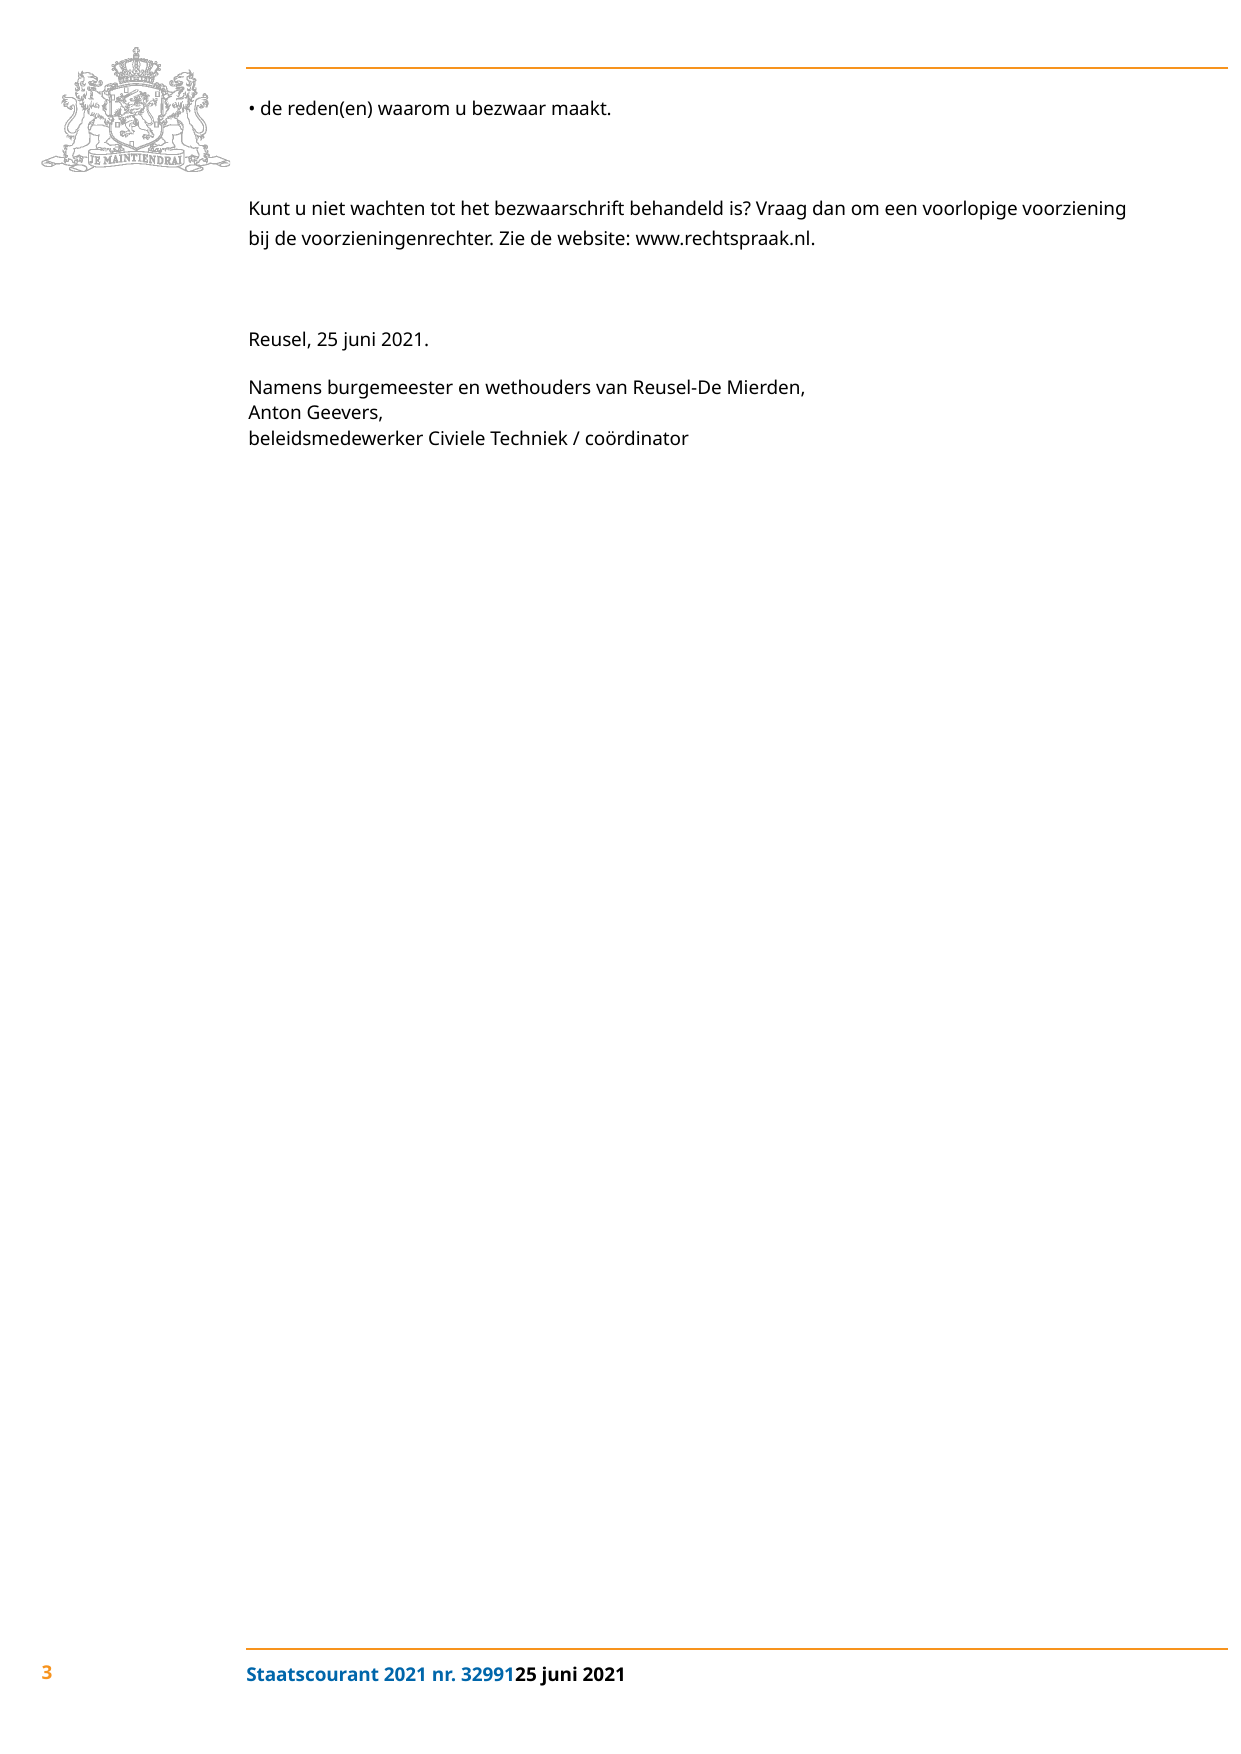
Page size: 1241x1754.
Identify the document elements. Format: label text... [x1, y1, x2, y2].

text Reusel, 25 juni 2021. [248, 326, 1152, 352]
text Anton Geevers, [248, 399, 1152, 425]
picture [41, 47, 231, 172]
text Namens burgemeester en wethouders van Reusel-De Mierden, [248, 374, 1152, 399]
text beleidsmedewerker Civiele Techniek / coördinator [248, 425, 1152, 451]
text • de reden(en) waarom u bezwaar maakt. [248, 95, 1152, 121]
text Kunt u niet wachten tot het bezwaarschrift behandeld is? Vraag dan om een voorlopige voorziening bij de voorzieningenrechter. Zie de website: www.rechtspraak.nl. [248, 196, 1152, 251]
